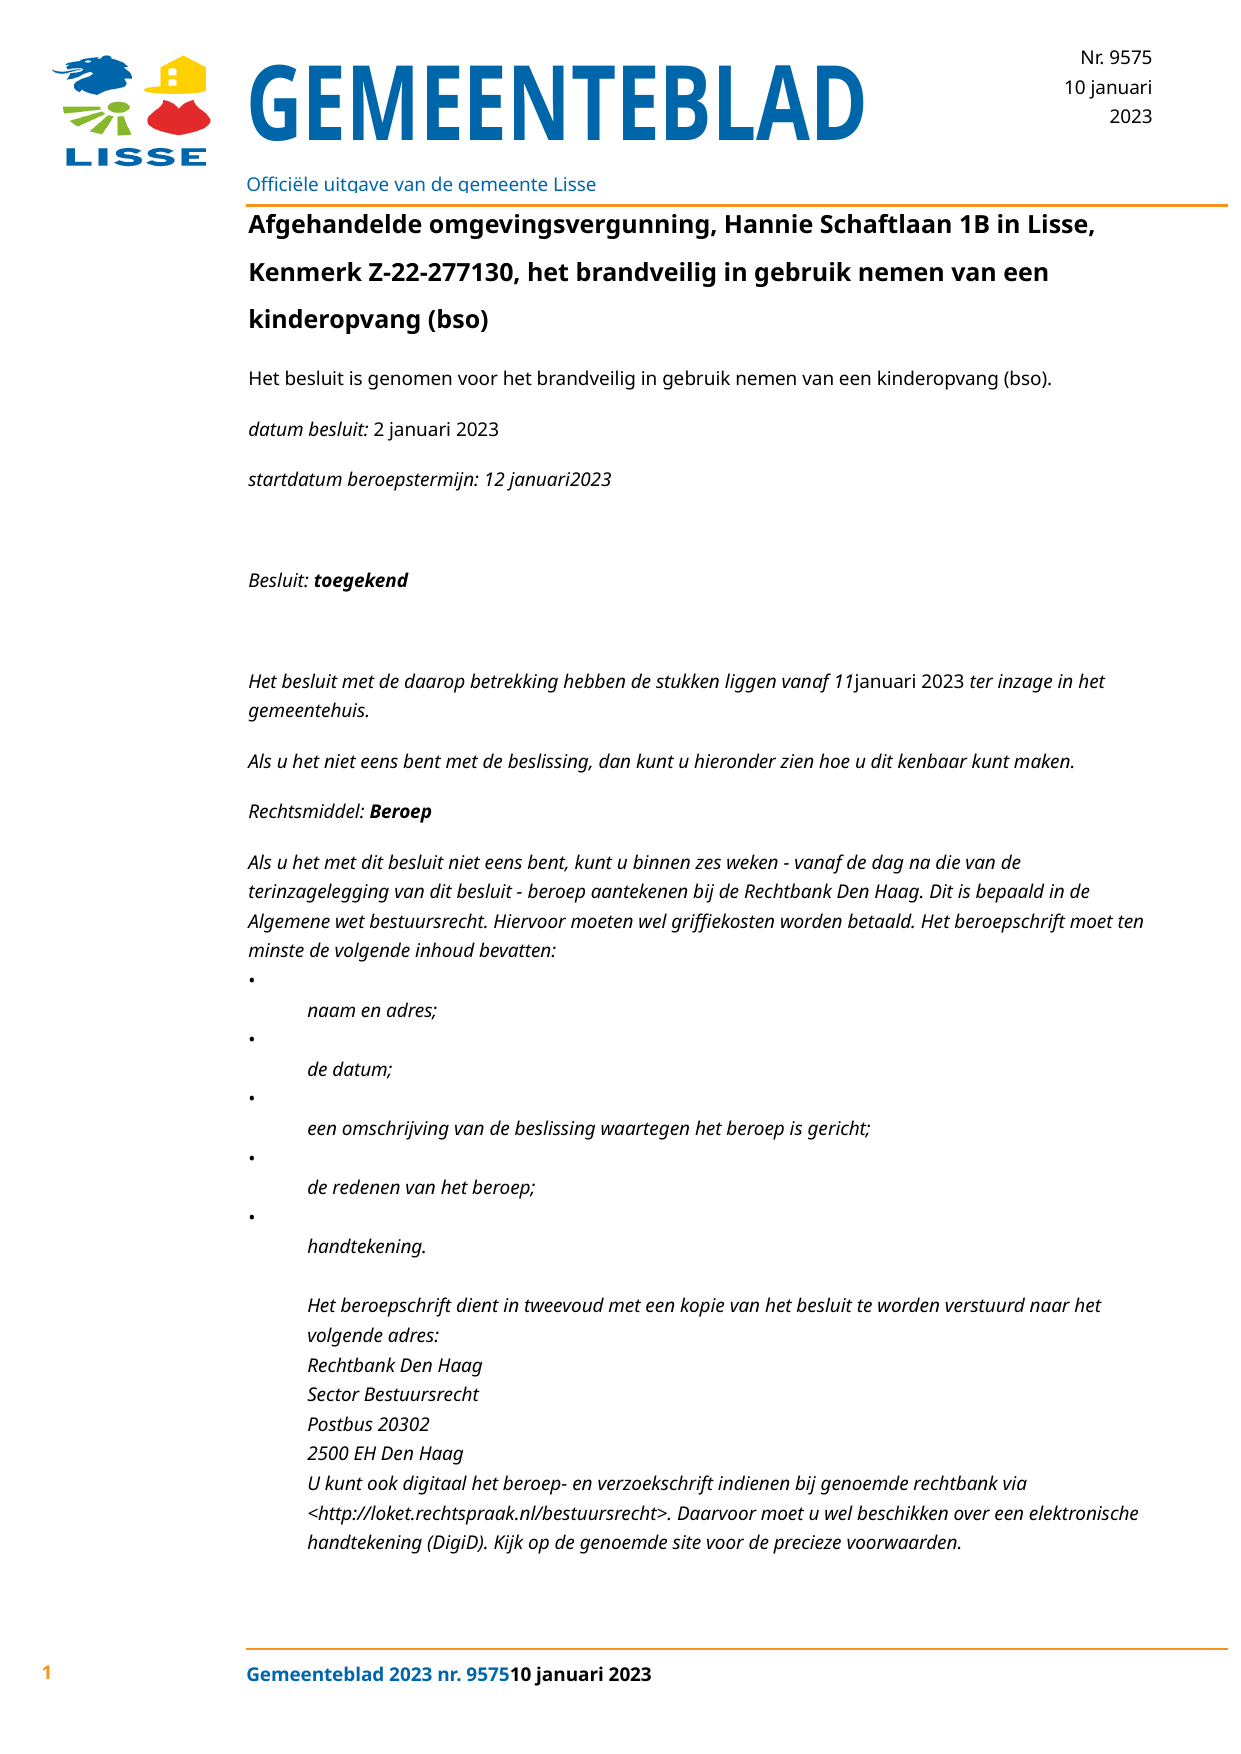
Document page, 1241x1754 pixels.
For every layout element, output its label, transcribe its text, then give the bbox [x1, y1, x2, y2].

text Het besluit is genomen voor het brandveilig in gebruik nemen van een kinderopvang (bso). [248, 366, 1152, 391]
text Afgehandelde omgevingsvergunning, Hannie Schaftlaan 1B in Lisse, Kenmerk Z-22-277130, het brandveilig in gebruik nemen van een kinderopvang (bso) [248, 207, 1152, 336]
text startdatum beroepstermijn: 12 januari2023 [248, 466, 1152, 492]
text Als u het met dit besluit niet eens bent, kunt u binnen zes weken - vanaf de dag na die van de terinzagelegging van dit besluit - beroep aantekenen bij de Rechtbank Den Haag. Dit is bepaald in de Algemene wet bestuursrecht. Hiervoor moeten wel griffiekosten worden betaald. Het beroepschrift moet ten minste de volgende inhoud bevatten: [248, 849, 1152, 963]
list Het beroepschrift dient in tweevoud met een kopie van het besluit te worden verstuurd naar het volgende adres: [248, 1293, 1152, 1348]
text Rechtsmiddel: Beroep [248, 798, 1152, 824]
list Postbus 20302 [248, 1411, 1152, 1437]
picture [41, 47, 231, 172]
text Besluit: toegekend [248, 567, 1152, 593]
list Rechtbank Den Haag [248, 1352, 1152, 1377]
list de datum; [248, 1056, 1152, 1082]
list naam en adres; [248, 997, 1152, 1022]
text Het besluit met de daarop betrekking hebben de stukken liggen vanaf 11januari 2023 ter inzage in het gemeentehuis. [248, 668, 1152, 723]
list de redenen van het beroep; [248, 1174, 1152, 1200]
list een omschrijving van de beslissing waartegen het beroep is gericht; [248, 1115, 1152, 1141]
list U kunt ook digitaal het beroep- en verzoekschrift indienen bij genoemde rechtbank via <http://loket.rechtspraak.nl/bestuursrecht>. Daarvoor moet u wel beschikken over een elektronische handtekening (DigiD). Kijk op de genoemde site voor de precieze voorwaarden. [248, 1470, 1152, 1555]
list 2500 EH Den Haag [248, 1441, 1152, 1466]
list handtekening. [248, 1233, 1152, 1259]
text Als u het niet eens bent met de beslissing, dan kunt u hieronder zien hoe u dit kenbaar kunt maken. [248, 748, 1152, 774]
text datum besluit: 2 januari 2023 [248, 416, 1152, 442]
list Sector Bestuursrecht [248, 1381, 1152, 1407]
